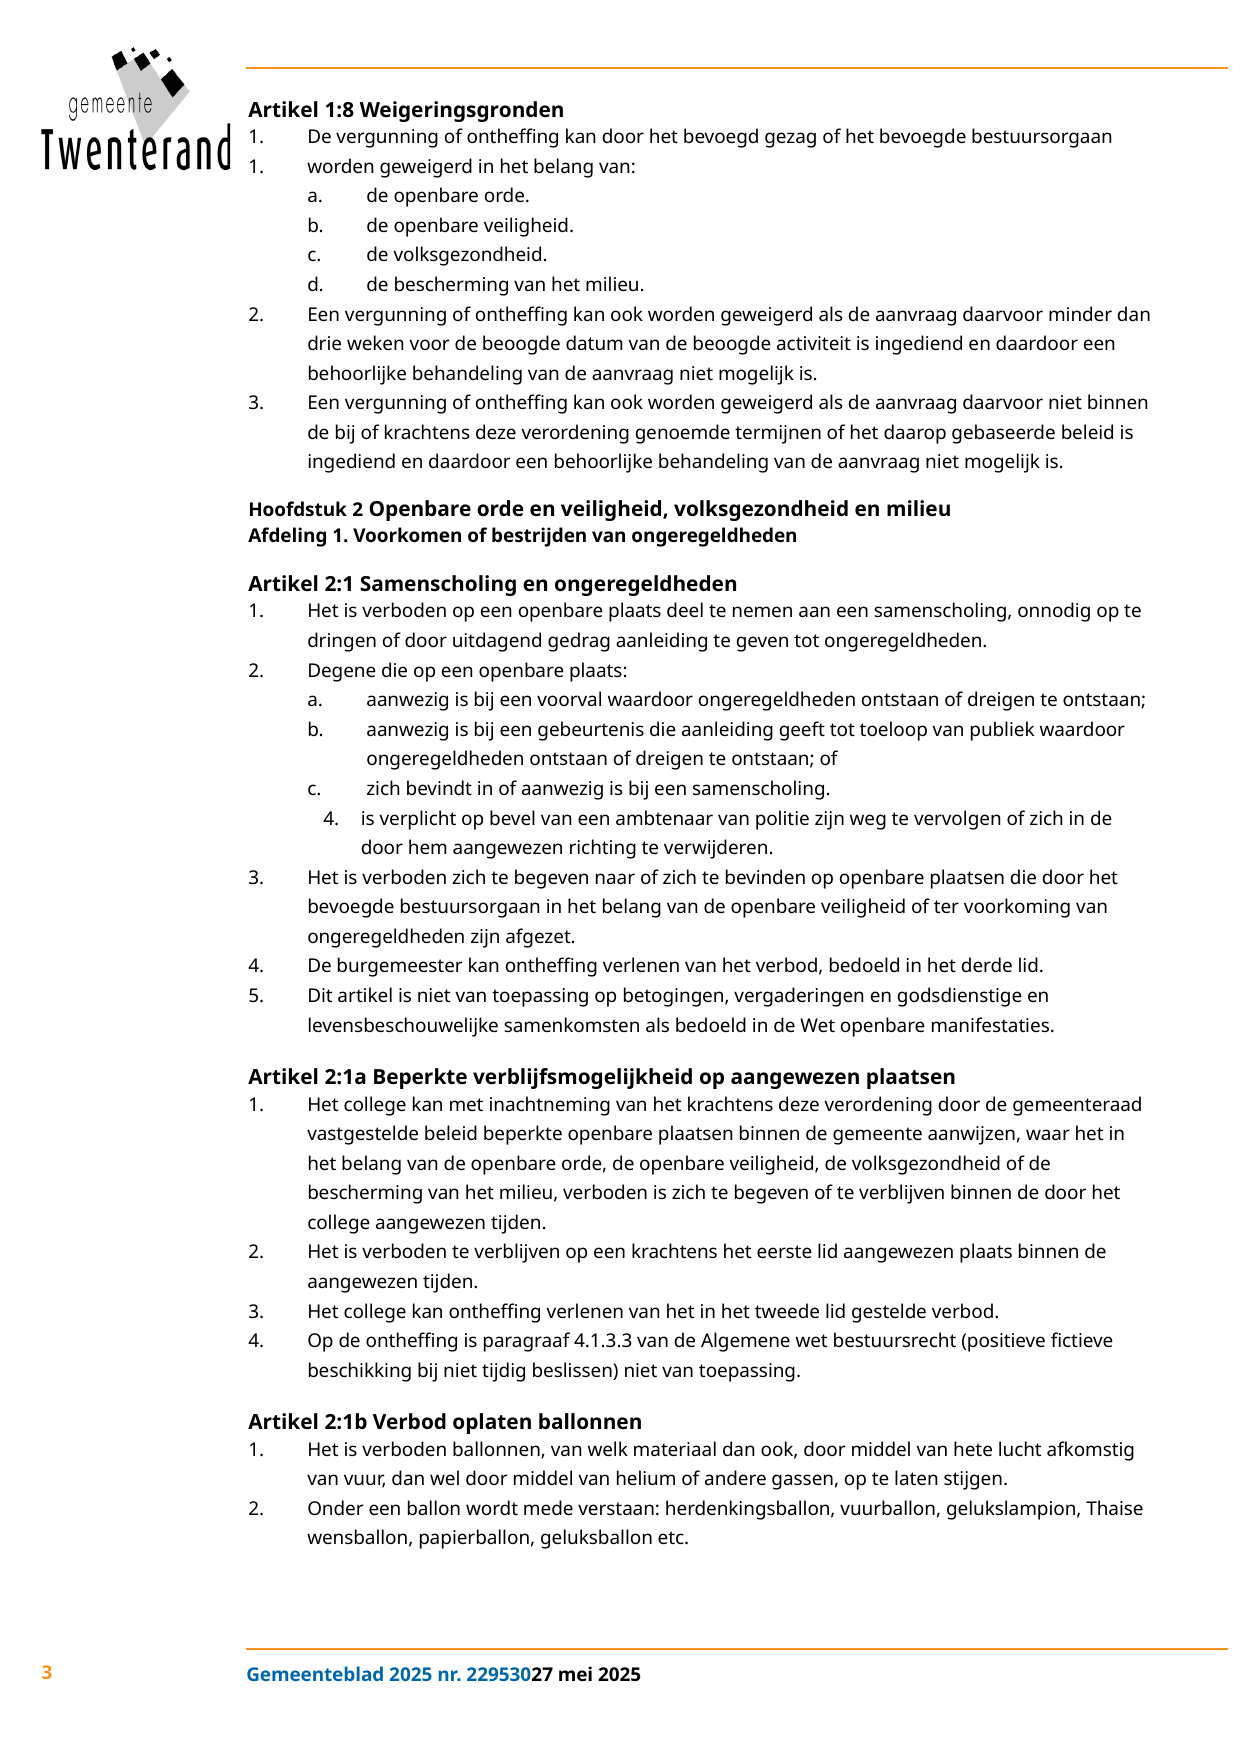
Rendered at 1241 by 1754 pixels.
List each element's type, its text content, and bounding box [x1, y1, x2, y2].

list Degene die op een openbare plaats: [248, 657, 1152, 683]
list Het college kan ontheffing verlenen van het in het tweede lid gestelde verbod. [248, 1298, 1152, 1323]
text Artikel 2:1 Samenscholing en ongeregeldheden [248, 569, 1152, 598]
picture [41, 47, 231, 172]
text Artikel 1:8 Weigeringsgronden [248, 95, 1152, 123]
list aanwezig is bij een voorval waardoor ongeregeldheden ontstaan of dreigen te ontstaan; [307, 686, 1152, 712]
list aanwezig is bij een gebeurtenis die aanleiding geeft tot toeloop van publiek waardoor ongeregeldheden ontstaan of dreigen te ontstaan; of [307, 716, 1152, 771]
list Dit artikel is niet van toepassing op betogingen, vergaderingen en godsdienstige en levensbeschouwelijke samenkomsten als bedoeld in de Wet openbare manifestaties. [248, 982, 1152, 1038]
list de openbare orde. [307, 182, 1152, 208]
list de bescherming van het milieu. [307, 271, 1152, 297]
text Artikel 2:1a Beperkte verblijfsmogelijkheid op aangewezen plaatsen [248, 1062, 1152, 1091]
list Het college kan met inachtneming van het krachtens deze verordening door de gemeenteraad vastgestelde beleid beperkte openbare plaatsen binnen de gemeente aanwijzen, waar het in het belang van de openbare orde, de openbare veiligheid, de volksgezondheid of de bescherming van het milieu, verboden is zich te begeven of te verblijven binnen de door het college aangewezen tijden. [248, 1091, 1152, 1235]
list worden geweigerd in het belang van: [248, 153, 1152, 178]
list Op de ontheffing is paragraaf 4.1.3.3 van de Algemene wet bestuursrecht (positieve fictieve beschikking bij niet tijdig beslissen) niet van toepassing. [248, 1327, 1152, 1383]
list De burgemeester kan ontheffing verlenen van het verbod, bedoeld in het derde lid. [248, 953, 1152, 978]
text Afdeling 1. Voorkomen of bestrijden van ongeregeldheden [248, 523, 1152, 548]
text Artikel 2:1b Verbod oplaten ballonnen [248, 1407, 1152, 1436]
list Het is verboden te verblijven op een krachtens het eerste lid aangewezen plaats binnen de aangewezen tijden. [248, 1239, 1152, 1294]
list de openbare veiligheid. [307, 212, 1152, 238]
list is verplicht op bevel van een ambtenaar van politie zijn weg te vervolgen of zich in de door hem aangewezen richting te verwijderen. [323, 805, 1152, 860]
list Een vergunning of ontheffing kan ook worden geweigerd als de aanvraag daarvoor minder dan drie weken voor de beoogde datum van de beoogde activiteit is ingediend en daardoor een behoorlijke behandeling van de aanvraag niet mogelijk is. [248, 301, 1152, 386]
list De vergunning of ontheffing kan door het bevoegd gezag of het bevoegde bestuursorgaan [248, 123, 1152, 149]
text Hoofdstuk 2 Openbare orde en veiligheid, volksgezondheid en milieu [248, 494, 1152, 523]
list zich bevindt in of aanwezig is bij een samenscholing. [307, 775, 1152, 801]
list de volksgezondheid. [307, 242, 1152, 267]
list Een vergunning of ontheffing kan ook worden geweigerd als de aanvraag daarvoor niet binnen de bij of krachtens deze verordening genoemde termijnen of het daarop gebaseerde beleid is ingediend en daardoor een behoorlijke behandeling van de aanvraag niet mogelijk is. [248, 389, 1152, 474]
list Het is verboden op een openbare plaats deel te nemen aan een samenscholing, onnodig op te dringen of door uitdagend gedrag aanleiding te geven tot ongeregeldheden. [248, 598, 1152, 653]
list Het is verboden ballonnen, van welk materiaal dan ook, door middel van hete lucht afkomstig van vuur, dan wel door middel van helium of andere gassen, op te laten stijgen. [248, 1436, 1152, 1491]
list Het is verboden zich te begeven naar of zich te bevinden op openbare plaatsen die door het bevoegde bestuursorgaan in het belang van de openbare veiligheid of ter voorkoming van ongeregeldheden zijn afgezet. [248, 864, 1152, 949]
list Onder een ballon wordt mede verstaan: herdenkingsballon, vuurballon, gelukslampion, Thaise wensballon, papierballon, geluksballon etc. [248, 1495, 1152, 1550]
